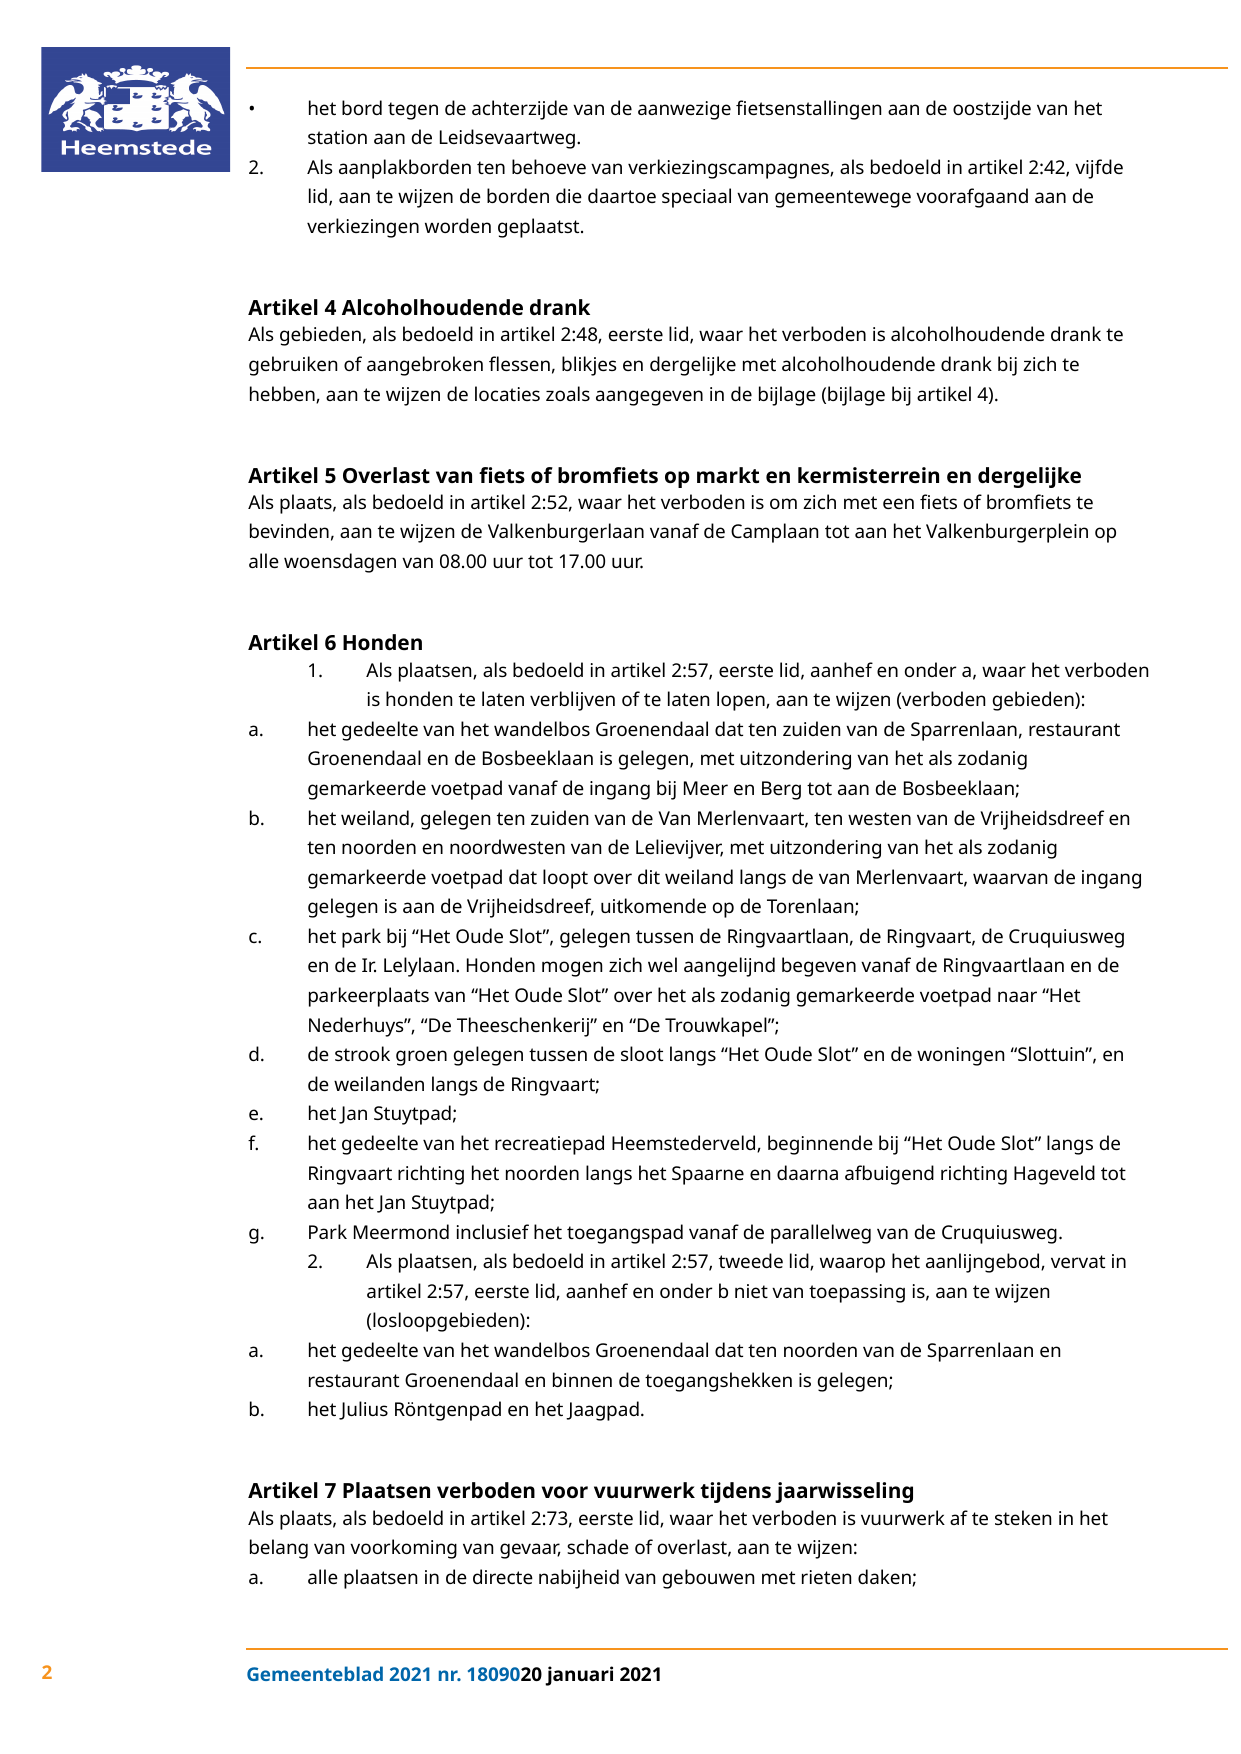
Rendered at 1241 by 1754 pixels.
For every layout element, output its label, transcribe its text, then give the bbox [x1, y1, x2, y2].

text Artikel 5 Overlast van fiets of bromfiets op markt en kermisterrein en dergelijke [248, 461, 1152, 489]
list het Jan Stuytpad; [248, 1101, 1152, 1126]
list het park bij “Het Oude Slot”, gelegen tussen de Ringvaartlaan, de Ringvaart, de Cruquiusweg en de Ir. Lelylaan. Honden mogen zich wel aangelijnd begeven vanaf de Ringvaartlaan en de parkeerplaats van “Het Oude Slot” over het als zodanig gemarkeerde voetpad naar “Het Nederhuys”, “De Theeschenkerij” en “De Trouwkapel”; [248, 923, 1152, 1037]
list Als aanplakborden ten behoeve van verkiezingscampagnes, als bedoeld in artikel 2:42, vijfde lid, aan te wijzen de borden die daartoe speciaal van gemeentewege voorafgaand aan de verkiezingen worden geplaatst. [248, 154, 1152, 239]
text Als plaats, als bedoeld in artikel 2:52, waar het verboden is om zich met een fiets of bromfiets te bevinden, aan te wijzen de Valkenburgerlaan vanaf de Camplaan tot aan het Valkenburgerplein op alle woensdagen van 08.00 uur tot 17.00 uur. [248, 489, 1152, 574]
list het gedeelte van het recreatiepad Heemstederveld, beginnende bij “Het Oude Slot” langs de Ringvaart richting het noorden langs het Spaarne en daarna afbuigend richting Hageveld tot aan het Jan Stuytpad; [248, 1130, 1152, 1215]
text Artikel 4 Alcoholhoudende drank [248, 293, 1152, 322]
list het weiland, gelegen ten zuiden van de Van Merlenvaart, ten westen van de Vrijheidsdreef en ten noorden en noordwesten van de Lelievijver, met uitzondering van het als zodanig gemarkeerde voetpad dat loopt over dit weiland langs de van Merlenvaart, waarvan de ingang gelegen is aan de Vrijheidsdreef, uitkomende op de Torenlaan; [248, 805, 1152, 919]
text Als plaats, als bedoeld in artikel 2:73, eerste lid, waar het verboden is vuurwerk af te steken in het belang van voorkoming van gevaar, schade of overlast, aan te wijzen: [248, 1505, 1152, 1560]
picture [41, 47, 231, 172]
text Artikel 7 Plaatsen verboden voor vuurwerk tijdens jaarwisseling [248, 1476, 1152, 1505]
list het Julius Röntgenpad en het Jaagpad. [248, 1396, 1152, 1422]
list de strook groen gelegen tussen de sloot langs “Het Oude Slot” en de woningen “Slottuin”, en de weilanden langs de Ringvaart; [248, 1041, 1152, 1097]
list het gedeelte van het wandelbos Groenendaal dat ten zuiden van de Sparrenlaan, restaurant Groenendaal en de Bosbeeklaan is gelegen, met uitzondering van het als zodanig gemarkeerde voetpad vanaf de ingang bij Meer en Berg tot aan de Bosbeeklaan; [248, 716, 1152, 801]
list Als plaatsen, als bedoeld in artikel 2:57, tweede lid, waarop het aanlijngebod, vervat in artikel 2:57, eerste lid, aanhef en onder b niet van toepassing is, aan te wijzen (losloopgebieden): [307, 1248, 1152, 1333]
list het bord tegen de achterzijde van de aanwezige fietsenstallingen aan de oostzijde van het station aan de Leidsevaartweg. [248, 95, 1152, 150]
list Park Meermond inclusief het toegangspad vanaf de parallelweg van de Cruquiusweg. [248, 1219, 1152, 1244]
list alle plaatsen in de directe nabijheid van gebouwen met rieten daken; [248, 1564, 1152, 1590]
list Als plaatsen, als bedoeld in artikel 2:57, eerste lid, aanhef en onder a, waar het verboden is honden te laten verblijven of te laten lopen, aan te wijzen (verboden gebieden): [307, 657, 1152, 712]
text Als gebieden, als bedoeld in artikel 2:48, eerste lid, waar het verboden is alcoholhoudende drank te gebruiken of aangebroken flessen, blikjes en dergelijke met alcoholhoudende drank bij zich te hebben, aan te wijzen de locaties zoals aangegeven in de bijlage (bijlage bij artikel 4). [248, 322, 1152, 406]
list het gedeelte van het wandelbos Groenendaal dat ten noorden van de Sparrenlaan en restaurant Groenendaal en binnen de toegangshekken is gelegen; [248, 1337, 1152, 1392]
text Artikel 6 Honden [248, 628, 1152, 657]
